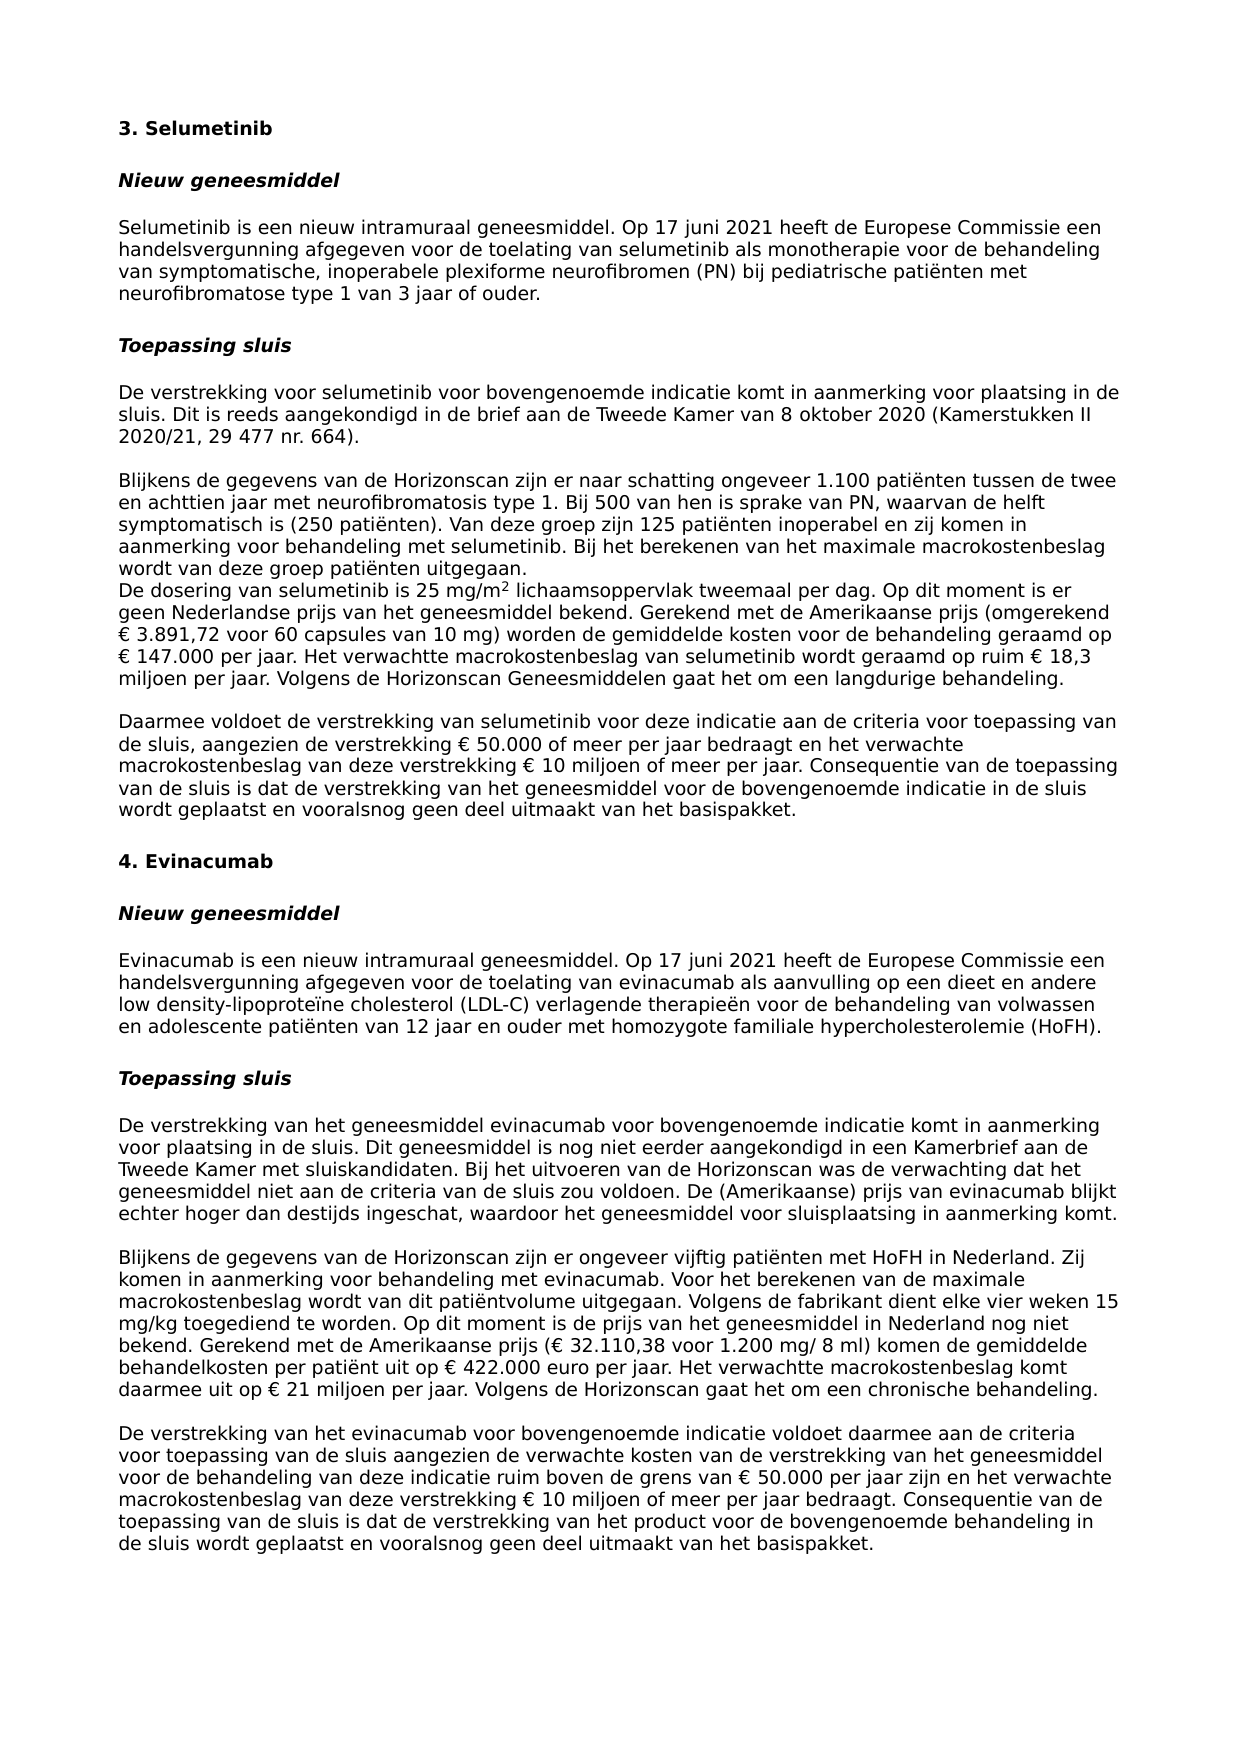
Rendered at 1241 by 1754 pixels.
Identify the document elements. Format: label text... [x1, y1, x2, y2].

text Evinacumab is een nieuw intramuraal geneesmiddel. Op 17 juni 2021 heeft de Europese Commissie een handelsvergunning afgegeven voor de toelating van evinacumab als aanvulling op een dieet en andere low density-lipoproteïne cholesterol (LDL-C) verlagende therapieën voor de behandeling van volwassen en adolescente patiënten van 12 jaar en ouder met homozygote familiale hypercholesterolemie (HoFH). [118, 950, 1122, 1038]
subtitle Nieuw geneesmiddel [118, 170, 1122, 192]
text Daarmee voldoet de verstrekking van selumetinib voor deze indicatie aan de criteria voor toepassing van de sluis, aangezien de verstrekking € 50.000 of meer per jaar bedraagt en het verwachte macrokostenbeslag van deze verstrekking € 10 miljoen of meer per jaar. Consequentie van de toepassing van de sluis is dat de verstrekking van het geneesmiddel voor de bovengenoemde indicatie in de sluis wordt geplaatst en vooralsnog geen deel uitmaakt van het basispakket. [118, 711, 1122, 821]
subtitle Nieuw geneesmiddel [118, 903, 1122, 925]
text De verstrekking van het evinacumab voor bovengenoemde indicatie voldoet daarmee aan de criteria voor toepassing van de sluis aangezien de verwachte kosten van de verstrekking van het geneesmiddel voor de behandeling van deze indicatie ruim boven de grens van € 50.000 per jaar zijn en het verwachte macrokostenbeslag van deze verstrekking € 10 miljoen of meer per jaar bedraagt. Consequentie van de toepassing van de sluis is dat de verstrekking van het product voor de bovengenoemde behandeling in de sluis wordt geplaatst en vooralsnog geen deel uitmaakt van het basispakket. [118, 1423, 1122, 1554]
subtitle 4. Evinacumab [118, 851, 1122, 873]
text Blijkens de gegevens van de Horizonscan zijn er naar schatting ongeveer 1.100 patiënten tussen de twee en achttien jaar met neurofibromatosis type 1. Bij 500 van hen is sprake van PN, waarvan de helft symptomatisch is (250 patiënten). Van deze groep zijn 125 patiënten inoperabel en zij komen in aanmerking voor behandeling met selumetinib. Bij het berekenen van het maximale macrokostenbeslag wordt van deze groep patiënten uitgegaan. [118, 470, 1122, 580]
text De verstrekking voor selumetinib voor bovengenoemde indicatie komt in aanmerking voor plaatsing in de sluis. Dit is reeds aangekondigd in de brief aan de Tweede Kamer van 8 oktober 2020 (Kamerstukken II 2020/21, 29 477 nr. 664). [118, 382, 1122, 448]
subtitle Toepassing sluis [118, 1068, 1122, 1090]
text Selumetinib is een nieuw intramuraal geneesmiddel. Op 17 juni 2021 heeft de Europese Commissie een handelsvergunning afgegeven voor de toelating van selumetinib als monotherapie voor de behandeling van symptomatische, inoperabele plexiforme neurofibromen (PN) bij pediatrische patiënten met neurofibromatose type 1 van 3 jaar of ouder. [118, 217, 1122, 305]
text De dosering van selumetinib is 25 mg/m2 lichaamsoppervlak tweemaal per dag. Op dit moment is er geen Nederlandse prijs van het geneesmiddel bekend. Gerekend met de Amerikaanse prijs (omgerekend € 3.891,72 voor 60 capsules van 10 mg) worden de gemiddelde kosten voor de behandeling geraamd op € 147.000 per jaar. Het verwachtte macrokostenbeslag van selumetinib wordt geraamd op ruim € 18,3 miljoen per jaar. Volgens de Horizonscan Geneesmiddelen gaat het om een langdurige behandeling. [118, 580, 1122, 689]
text Blijkens de gegevens van de Horizonscan zijn er ongeveer vijftig patiënten met HoFH in Nederland. Zij komen in aanmerking voor behandeling met evinacumab. Voor het berekenen van de maximale macrokostenbeslag wordt van dit patiëntvolume uitgegaan. Volgens de fabrikant dient elke vier weken 15 mg/kg toegediend te worden. Op dit moment is de prijs van het geneesmiddel in Nederland nog niet bekend. Gerekend met de Amerikaanse prijs (€ 32.110,38 voor 1.200 mg/ 8 ml) komen de gemiddelde behandelkosten per patiënt uit op € 422.000 euro per jaar. Het verwachtte macrokostenbeslag komt daarmee uit op € 21 miljoen per jaar. Volgens de Horizonscan gaat het om een chronische behandeling. [118, 1247, 1122, 1401]
subtitle Toepassing sluis [118, 335, 1122, 357]
subtitle 3. Selumetinib [118, 118, 1122, 140]
text De verstrekking van het geneesmiddel evinacumab voor bovengenoemde indicatie komt in aanmerking voor plaatsing in de sluis. Dit geneesmiddel is nog niet eerder aangekondigd in een Kamerbrief aan de Tweede Kamer met sluiskandidaten. Bij het uitvoeren van de Horizonscan was de verwachting dat het geneesmiddel niet aan de criteria van de sluis zou voldoen. De (Amerikaanse) prijs van evinacumab blijkt echter hoger dan destijds ingeschat, waardoor het geneesmiddel voor sluisplaatsing in aanmerking komt. [118, 1115, 1122, 1225]
